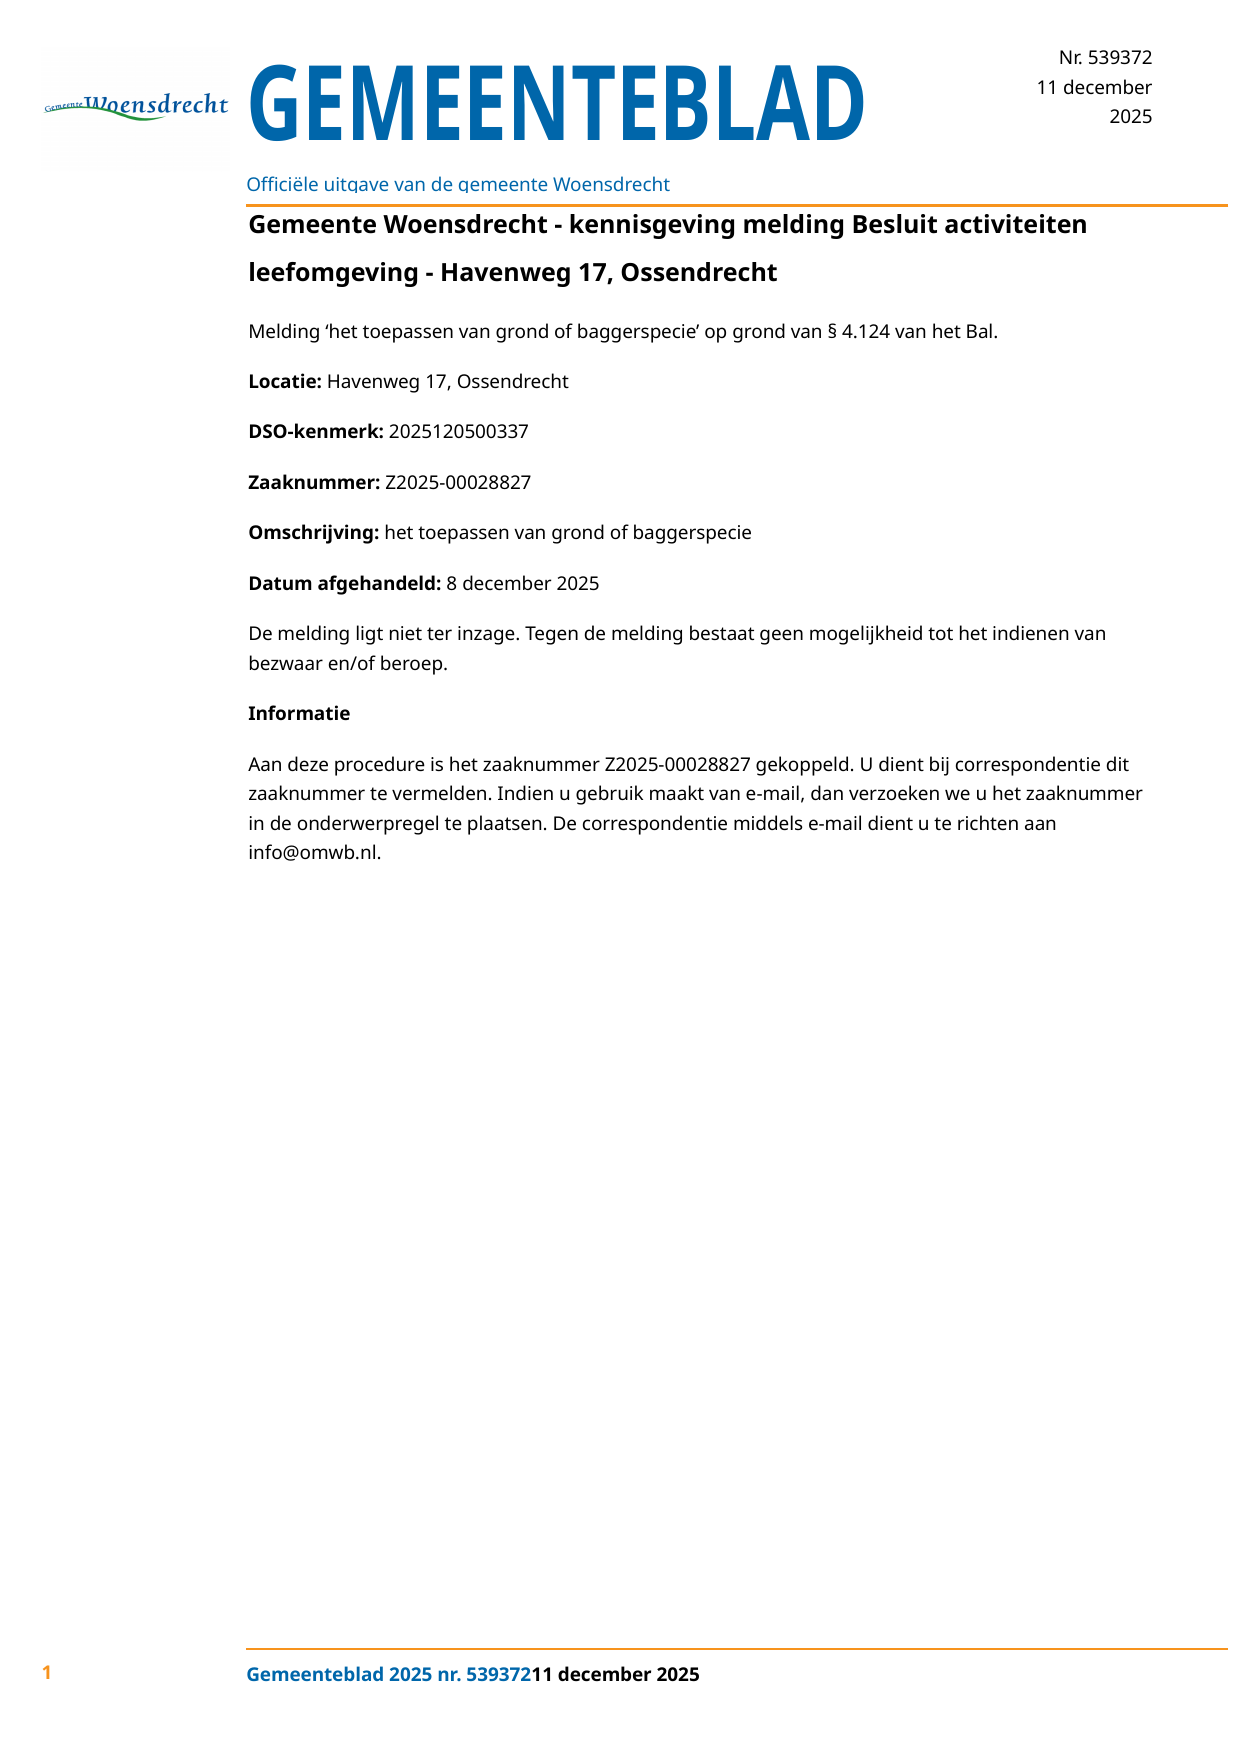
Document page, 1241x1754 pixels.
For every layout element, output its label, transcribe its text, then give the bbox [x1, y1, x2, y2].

text Datum afgehandeld: 8 december 2025 [248, 570, 1152, 596]
text Omschrijving: het toepassen van grond of baggerspecie [248, 519, 1152, 545]
text DSO-kenmerk: 2025120500337 [248, 419, 1152, 444]
text Melding ‘het toepassen van grond of baggerspecie’ op grond van § 4.124 van het Bal. [248, 318, 1152, 344]
text Informatie [248, 700, 1152, 726]
text Aan deze procedure is het zaaknummer Z2025-00028827 gekoppeld. U dient bij correspondentie dit zaaknummer te vermelden. Indien u gebruik maakt van e-mail, dan verzoeken we u het zaaknummer in de onderwerpregel te plaatsen. De correspondentie middels e-mail dient u te richten aan info@omwb.nl. [248, 751, 1152, 865]
text De melding ligt niet ter inzage. Tegen de melding bestaat geen mogelijkheid tot het indienen van bezwaar en/of beroep. [248, 620, 1152, 676]
text Gemeente Woensdrecht - kennisgeving melding Besluit activiteiten leefomgeving - Havenweg 17, Ossendrecht [248, 207, 1152, 288]
text Locatie: Havenweg 17, Ossendrecht [248, 368, 1152, 394]
text Zaaknummer: Z2025-00028827 [248, 469, 1152, 495]
picture [41, 47, 231, 172]
